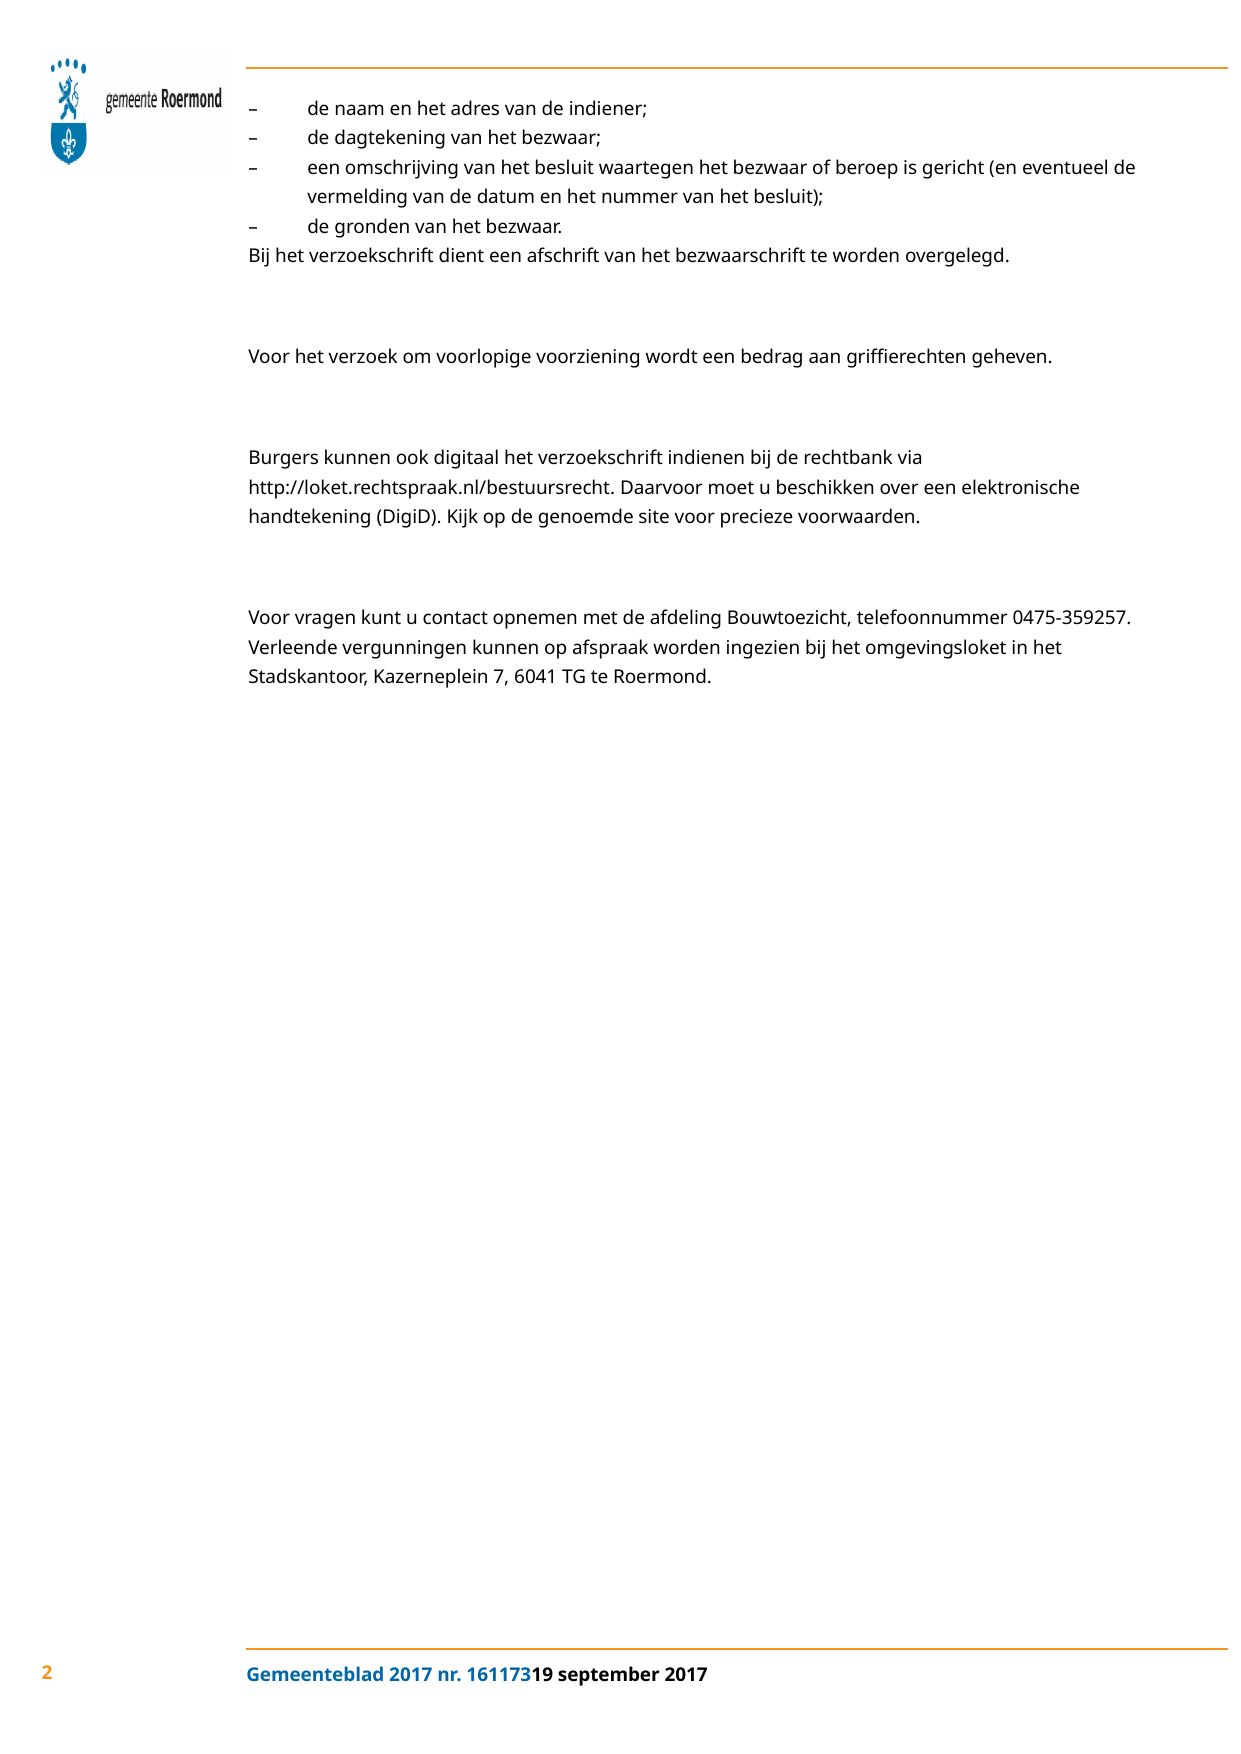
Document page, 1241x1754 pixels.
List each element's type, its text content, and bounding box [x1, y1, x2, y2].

text Burgers kunnen ook digitaal het verzoekschrift indienen bij de rechtbank via http://loket.rechtspraak.nl/bestuursrecht. Daarvoor moet u beschikken over een elektronische handtekening (DigiD). Kijk op de genoemde site voor precieze voorwaarden. [248, 444, 1152, 529]
text Bij het verzoekschrift dient een afschrift van het bezwaarschrift te worden overgelegd. [248, 243, 1152, 268]
picture [41, 47, 231, 172]
text Voor het verzoek om voorlopige voorziening wordt een bedrag aan griffierechten geheven. [248, 343, 1152, 369]
list de gronden van het bezwaar. [248, 213, 1152, 239]
text Voor vragen kunt u contact opnemen met de afdeling Bouwtoezicht, telefoonnummer 0475-359257. Verleende vergunningen kunnen op afspraak worden ingezien bij het omgevingsloket in het Stadskantoor, Kazerneplein 7, 6041 TG te Roermond. [248, 604, 1152, 689]
list de naam en het adres van de indiener; [248, 95, 1152, 121]
list de dagtekening van het bezwaar; [248, 124, 1152, 150]
list een omschrijving van het besluit waartegen het bezwaar of beroep is gericht (en eventueel de vermelding van de datum en het nummer van het besluit); [248, 154, 1152, 209]
